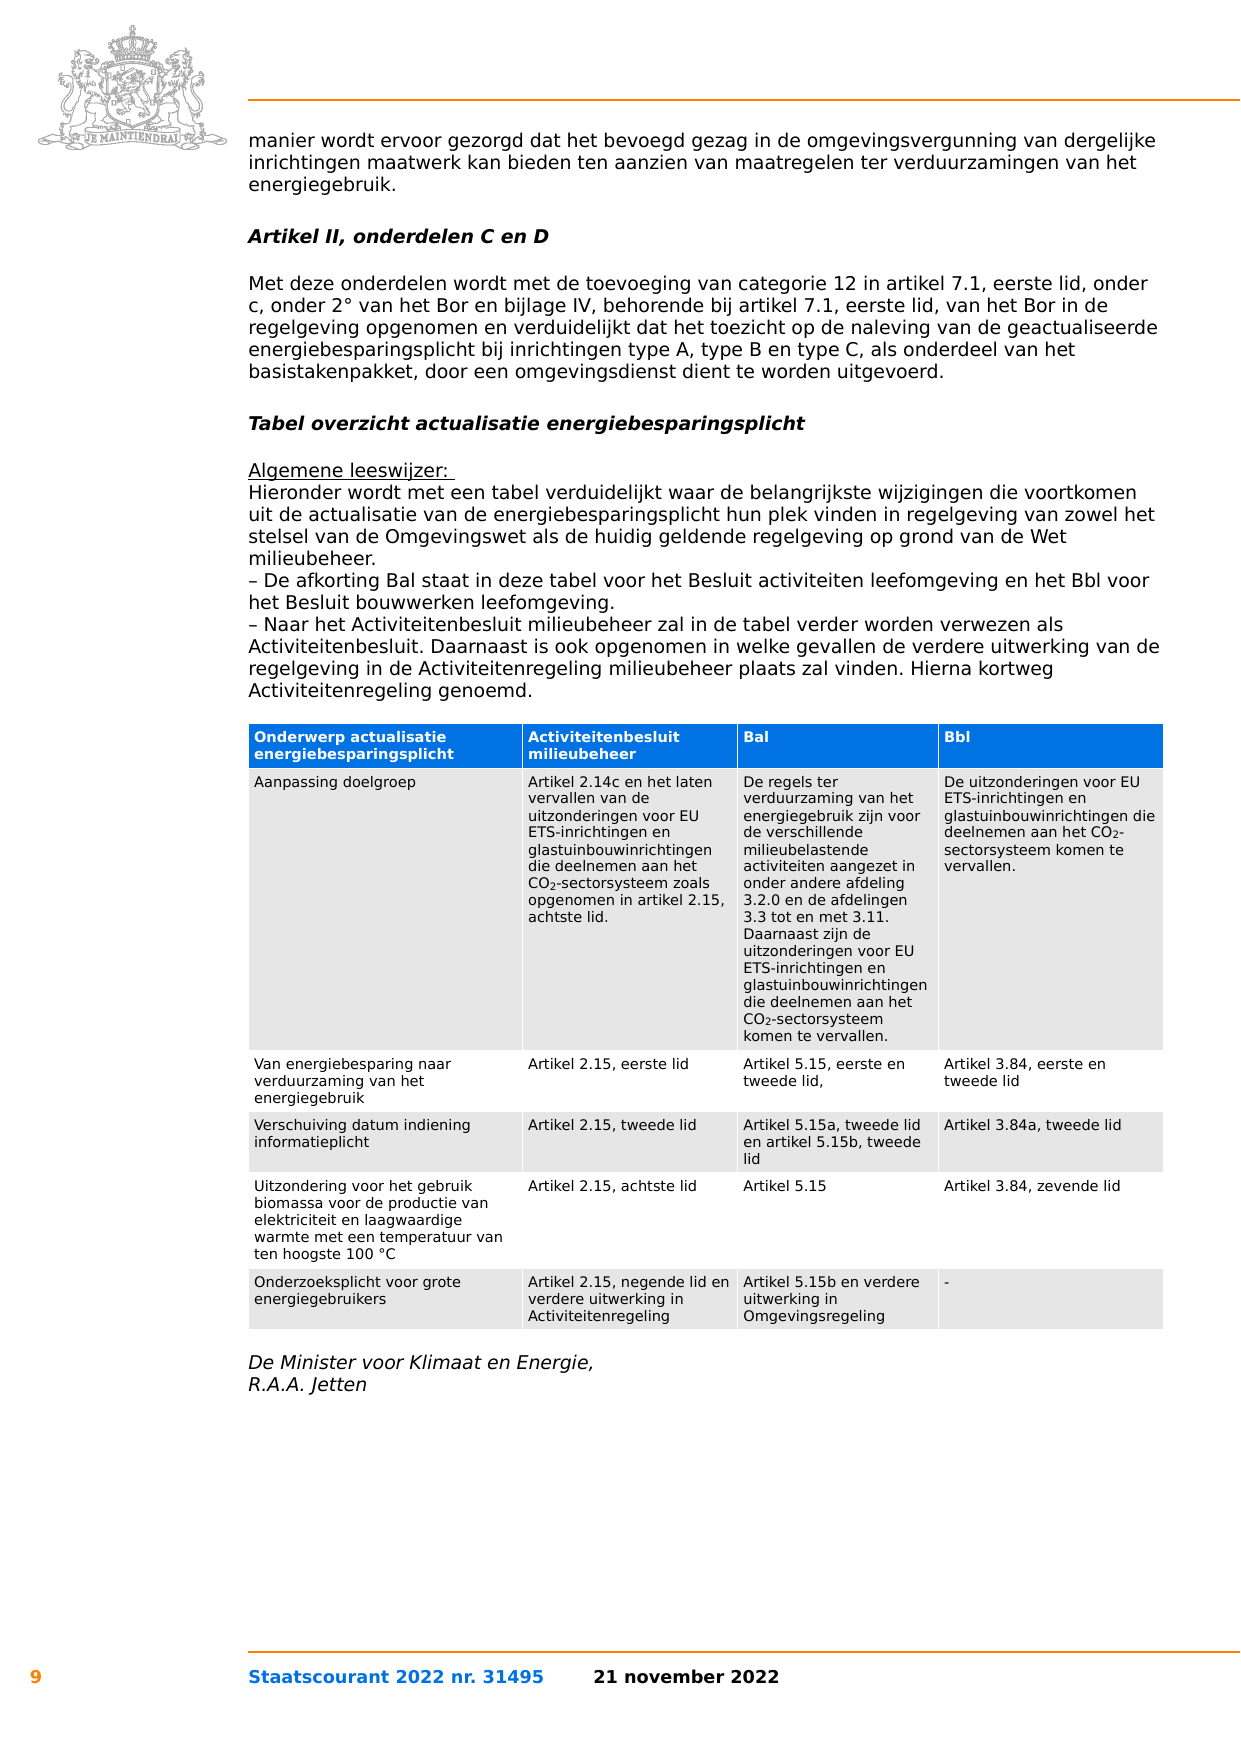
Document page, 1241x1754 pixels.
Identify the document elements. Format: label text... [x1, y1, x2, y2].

text Met deze onderdelen wordt met de toevoeging van categorie 12 in artikel 7.1, eerste lid, onder c, onder 2° van het Bor en bijlage IV, behorende bij artikel 7.1, eerste lid, van het Bor in de regelgeving opgenomen en verduidelijkt dat het toezicht op de naleving van de geactualiseerde energiebesparingsplicht bij inrichtingen type A, type B en type C, als onderdeel van het basistakenpakket, door een omgevingsdienst dient te worden uitgevoerd. [248, 273, 1163, 383]
text manier wordt ervoor gezorgd dat het bevoegd gezag in de omgevingsvergunning van dergelijke inrichtingen maatwerk kan bieden ten aanzien van maatregelen ter verduurzamingen van het energiegebruik. [248, 130, 1163, 196]
table_cell Artikel 2.15, eerste lid [523, 1051, 737, 1111]
table_cell Onderzoeksplicht voor grote energiegebruikers [249, 1269, 522, 1329]
table_cell Aanpassing doelgroep [249, 769, 522, 1050]
table_cell De regels ter verduurzaming van het energiegebruik zijn voor de verschillende milieubelastende activiteiten aangezet in onder andere afdeling 3.2.0 en de afdelingen 3.3 tot en met 3.11. Daarnaast zijn de uitzonderingen voor EU ETS-inrichtingen en glastuinbouwinrichtingen die deelnemen aan het CO2-sectorsysteem komen te vervallen. [738, 769, 938, 1050]
table_cell Artikel 2.15, tweede lid [523, 1112, 737, 1172]
table_cell Artikel 5.15 [738, 1174, 938, 1268]
text – De afkorting Bal staat in deze tabel voor het Besluit activiteiten leefomgeving en het Bbl voor het Besluit bouwwerken leefomgeving. [248, 569, 1163, 613]
picture [38, 25, 227, 150]
table_cell Uitzondering voor het gebruik biomassa voor de productie van elektriciteit en laagwaardige warmte met een temperatuur van ten hoogste 100 °C [249, 1174, 522, 1268]
text De Minister voor Klimaat en Energie, R.A.A. Jetten [248, 1352, 1163, 1396]
table_cell Artikel 3.84, eerste en tweede lid [939, 1051, 1163, 1111]
subtitle Artikel II, onderdelen C en D [248, 226, 1163, 248]
table_cell Artikel 5.15, eerste en tweede lid, [738, 1051, 938, 1111]
table_cell Van energiebesparing naar verduurzaming van het energiegebruik [249, 1051, 522, 1111]
table_cell Artikel 2.15, negende lid en verdere uitwerking in Activiteitenregeling [523, 1269, 737, 1329]
table_cell Artikel 5.15b en verdere uitwerking in Omgevingsregeling [738, 1269, 938, 1329]
text – Naar het Activiteitenbesluit milieubeheer zal in de tabel verder worden verwezen als Activiteitenbesluit. Daarnaast is ook opgenomen in welke gevallen de verdere uitwerking van de regelgeving in de Activiteitenregeling milieubeheer plaats zal vinden. Hierna kortweg Activiteitenregeling genoemd. [248, 613, 1163, 701]
table_cell De uitzonderingen voor EU ETS-inrichtingen en glastuinbouwinrichtingen die deelnemen aan het CO2-sectorsysteem komen te vervallen. [939, 769, 1163, 1050]
table_cell Artikel 2.15, achtste lid [523, 1174, 737, 1268]
table_header Bbl [939, 724, 1163, 768]
table_cell Artikel 3.84, zevende lid [939, 1174, 1163, 1268]
table_cell Verschuiving datum indiening informatieplicht [249, 1112, 522, 1172]
table_cell - [939, 1269, 1163, 1329]
text Algemene leeswijzer: [248, 460, 1163, 482]
subtitle Tabel overzicht actualisatie energiebesparingsplicht [248, 413, 1163, 435]
table_cell Artikel 5.15a, tweede lid en artikel 5.15b, tweede lid [738, 1112, 938, 1172]
table_cell Artikel 2.14c en het laten vervallen van de uitzonderingen voor EU ETS-inrichtingen en glastuinbouwinrichtingen die deelnemen aan het CO2-sectorsysteem zoals opgenomen in artikel 2.15, achtste lid. [523, 769, 737, 1050]
table_cell Artikel 3.84a, tweede lid [939, 1112, 1163, 1172]
table_header Activiteitenbesluit milieubeheer [523, 724, 737, 768]
table_header Bal [738, 724, 938, 768]
text Hieronder wordt met een tabel verduidelijkt waar de belangrijkste wijzigingen die voortkomen uit de actualisatie van de energiebesparingsplicht hun plek vinden in regelgeving van zowel het stelsel van de Omgevingswet als de huidig geldende regelgeving op grond van de Wet milieubeheer. [248, 482, 1163, 569]
table_header Onderwerp actualisatie energiebesparingsplicht [249, 724, 522, 768]
